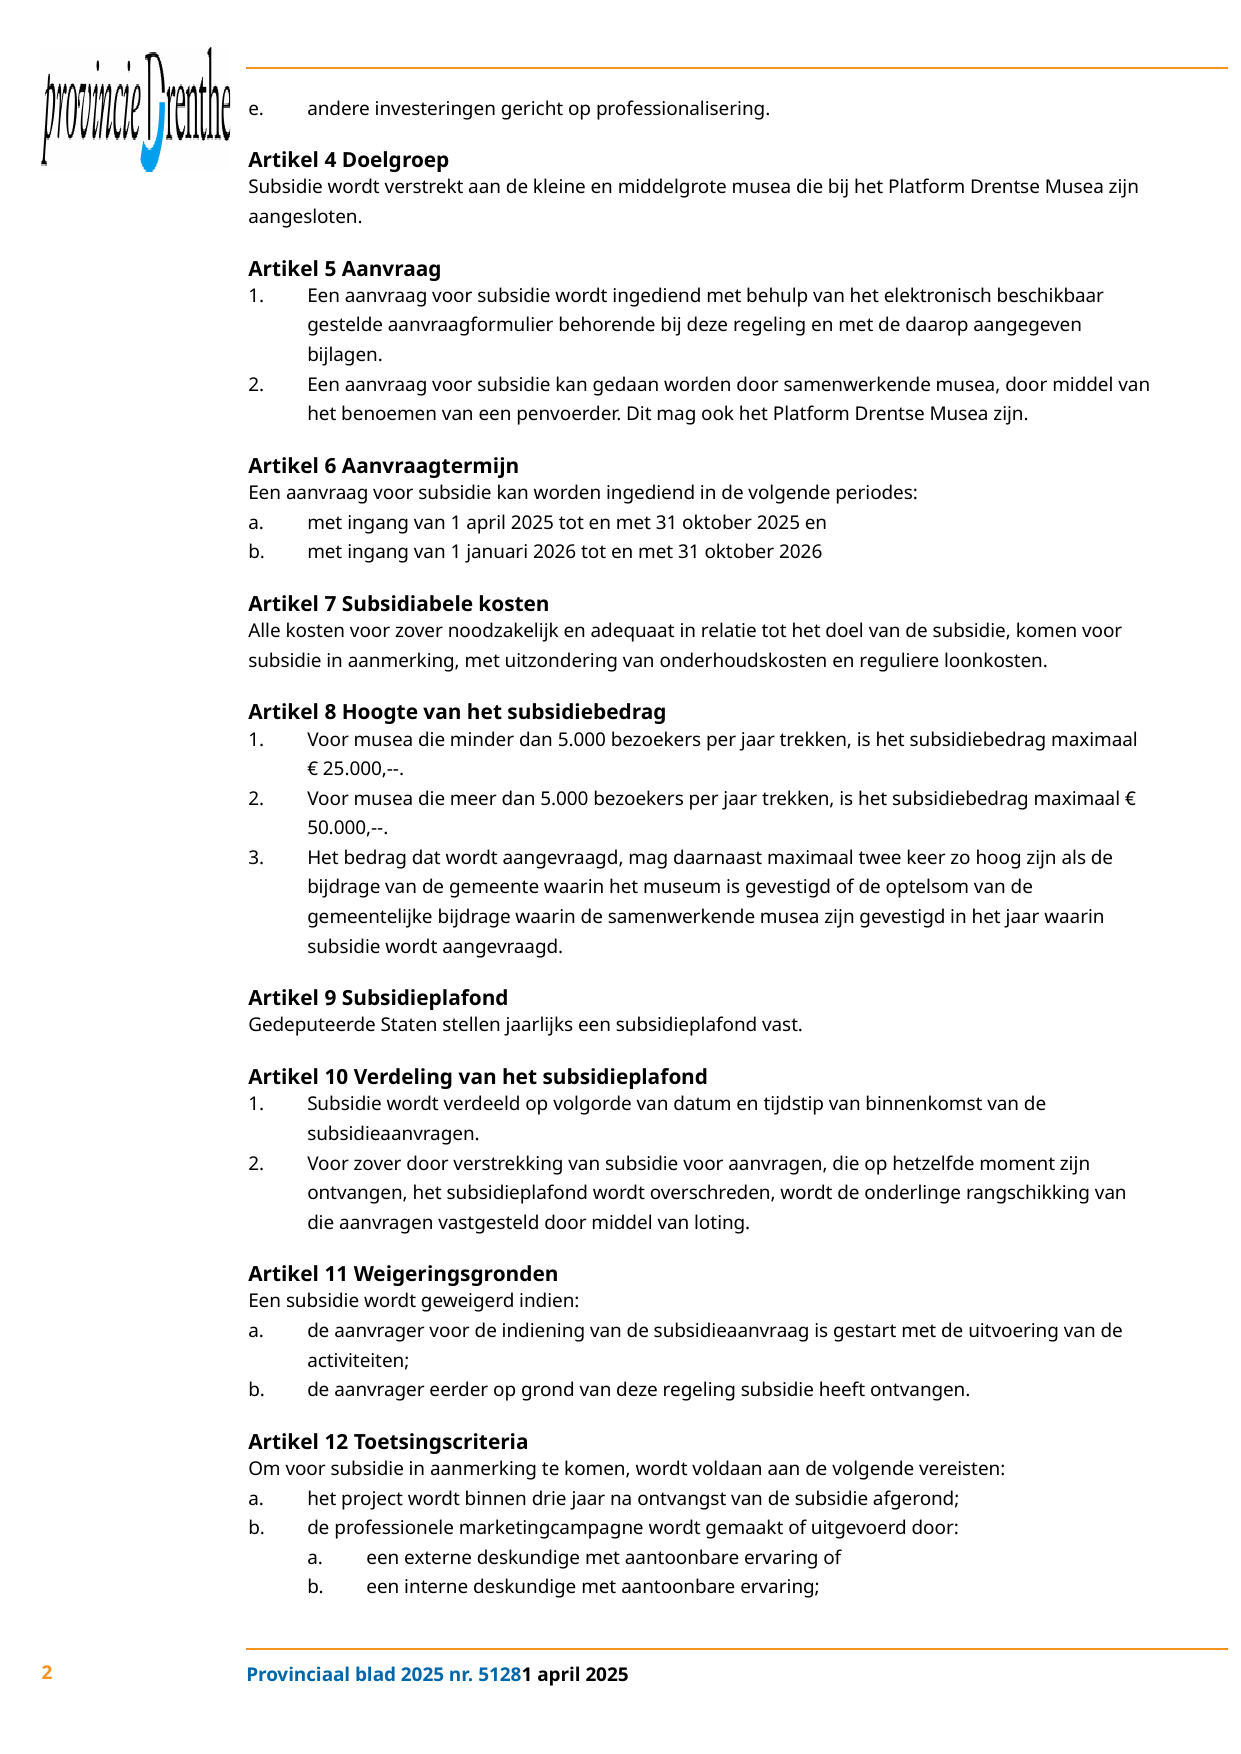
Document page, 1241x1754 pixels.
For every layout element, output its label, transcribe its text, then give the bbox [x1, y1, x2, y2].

text Subsidie wordt verstrekt aan de kleine en middelgrote musea die bij het Platform Drentse Musea zijn aangesloten. [248, 174, 1152, 229]
text Artikel 8 Hoogte van het subsidiebedrag [248, 697, 1152, 726]
list het project wordt binnen drie jaar na ontvangst van de subsidie afgerond; [248, 1485, 1152, 1511]
list Een aanvraag voor subsidie kan gedaan worden door samenwerkende musea, door middel van het benoemen van een penvoerder. Dit mag ook het Platform Drentse Musea zijn. [248, 371, 1152, 426]
list Het bedrag dat wordt aangevraagd, mag daarnaast maximaal twee keer zo hoog zijn als de bijdrage van de gemeente waarin het museum is gevestigd of de optelsom van de gemeentelijke bijdrage waarin de samenwerkende musea zijn gevestigd in het jaar waarin subsidie wordt aangevraagd. [248, 844, 1152, 958]
list Voor musea die meer dan 5.000 bezoekers per jaar trekken, is het subsidiebedrag maximaal € 50.000,--. [248, 785, 1152, 840]
text Een subsidie wordt geweigerd indien: [248, 1288, 1152, 1313]
list met ingang van 1 januari 2026 tot en met 31 oktober 2026 [248, 538, 1152, 564]
text Alle kosten voor zover noodzakelijk en adequaat in relatie tot het doel van de subsidie, komen voor subsidie in aanmerking, met uitzondering van onderhoudskosten en reguliere loonkosten. [248, 617, 1152, 673]
list de professionele marketingcampagne wordt gemaakt of uitgevoerd door: [248, 1514, 1152, 1540]
text Om voor subsidie in aanmerking te komen, wordt voldaan aan de volgende vereisten: [248, 1455, 1152, 1481]
text Artikel 7 Subsidiabele kosten [248, 589, 1152, 617]
text Artikel 6 Aanvraagtermijn [248, 451, 1152, 479]
text Artikel 5 Aanvraag [248, 254, 1152, 282]
list Subsidie wordt verdeeld op volgorde van datum en tijdstip van binnenkomst van de subsidieaanvragen. [248, 1091, 1152, 1146]
list de aanvrager voor de indiening van de subsidieaanvraag is gestart met de uitvoering van de activiteiten; [248, 1317, 1152, 1373]
list Voor musea die minder dan 5.000 bezoekers per jaar trekken, is het subsidiebedrag maximaal € 25.000,--. [248, 726, 1152, 781]
list andere investeringen gericht op professionalisering. [248, 95, 1152, 121]
text Een aanvraag voor subsidie kan worden ingediend in de volgende periodes: [248, 479, 1152, 505]
text Artikel 11 Weigeringsgronden [248, 1259, 1152, 1288]
text Artikel 4 Doelgroep [248, 145, 1152, 174]
list een interne deskundige met aantoonbare ervaring; [307, 1574, 1152, 1599]
text Gedeputeerde Staten stellen jaarlijks een subsidieplafond vast. [248, 1012, 1152, 1037]
text Artikel 12 Toetsingscriteria [248, 1427, 1152, 1455]
list Voor zover door verstrekking van subsidie voor aanvragen, die op hetzelfde moment zijn ontvangen, het subsidieplafond wordt overschreden, wordt de onderlinge rangschikking van die aanvragen vastgesteld door middel van loting. [248, 1150, 1152, 1234]
list met ingang van 1 april 2025 tot en met 31 oktober 2025 en [248, 509, 1152, 534]
text Artikel 9 Subsidieplafond [248, 983, 1152, 1012]
list de aanvrager eerder op grond van deze regeling subsidie heeft ontvangen. [248, 1376, 1152, 1402]
list een externe deskundige met aantoonbare ervaring of [307, 1544, 1152, 1570]
picture [41, 47, 231, 172]
text Artikel 10 Verdeling van het subsidieplafond [248, 1062, 1152, 1091]
list Een aanvraag voor subsidie wordt ingediend met behulp van het elektronisch beschikbaar gestelde aanvraagformulier behorende bij deze regeling en met de daarop aangegeven bijlagen. [248, 282, 1152, 367]
